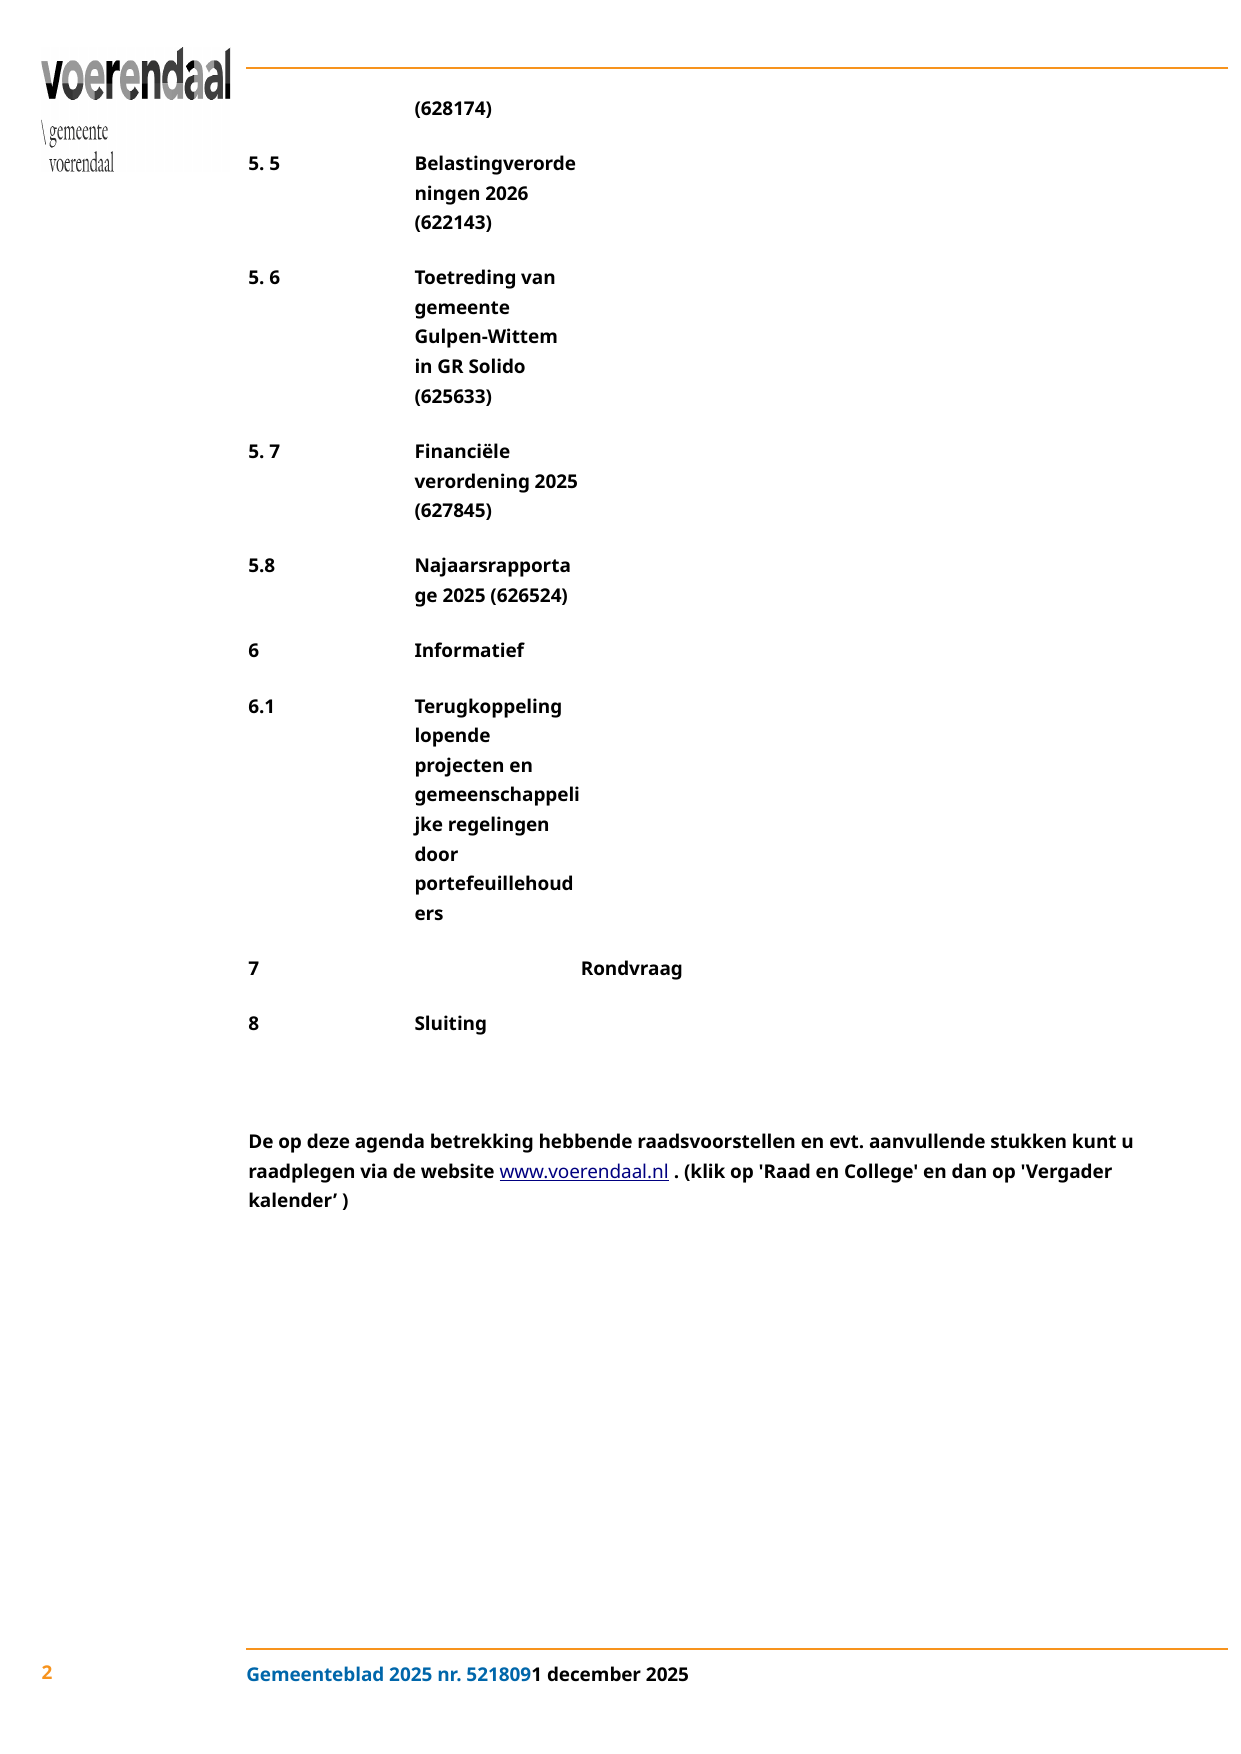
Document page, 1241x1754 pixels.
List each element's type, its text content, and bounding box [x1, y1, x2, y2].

table_cell 6 [248, 638, 414, 693]
table_cell 5. 7 [248, 438, 414, 553]
table_cell (628174) [414, 95, 581, 150]
table_cell Sluiting [414, 1011, 581, 1066]
table_cell 8 [248, 1011, 414, 1066]
table_cell 5. 6 [248, 265, 414, 438]
table_cell 5.8 [248, 553, 414, 638]
table_cell 6.1 [248, 693, 414, 955]
picture [41, 47, 231, 172]
table_cell Informatief [414, 638, 581, 693]
table_cell Belastingverordeningen 2026 (622143) [414, 150, 581, 264]
table_cell Financiële verordening 2025 (627845) [414, 438, 581, 553]
table_cell [248, 95, 414, 150]
table_cell 7 [248, 955, 581, 1011]
text De op deze agenda betrekking hebbende raadsvoorstellen en evt. aanvullende stukken kunt u raadplegen via de website www.voerendaal.nl . (klik op 'Raad en College' en dan op 'Vergader kalender’ ) [248, 1128, 1152, 1213]
table_cell Toetreding van gemeente Gulpen-Wittem in GR Solido (625633) [414, 265, 581, 438]
table_cell Najaarsrapportage 2025 (626524) [414, 553, 581, 638]
table_cell Terugkoppeling lopende projecten en gemeenschappelijke regelingen door portefeuillehouders [414, 693, 581, 955]
table_cell 5. 5 [248, 150, 414, 264]
table_cell Rondvraag [581, 955, 1152, 1011]
